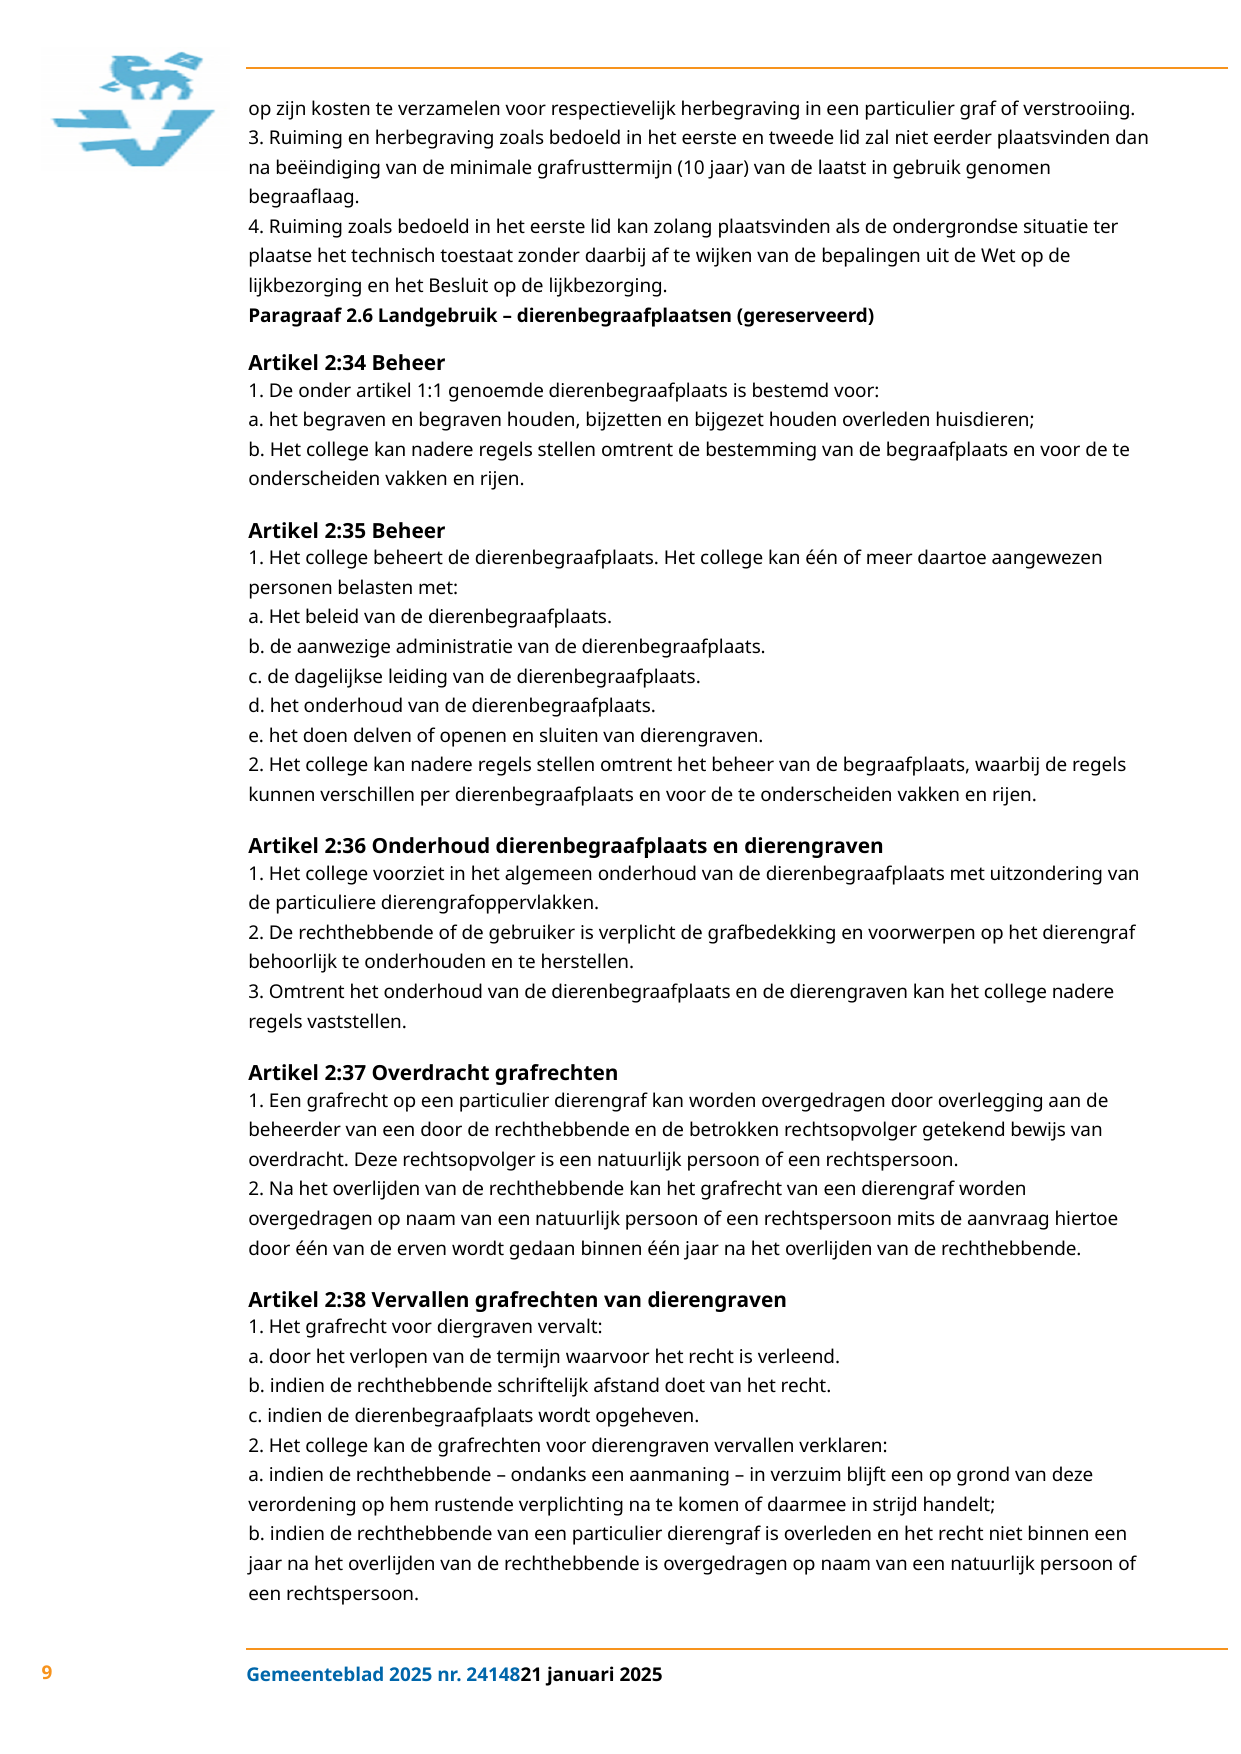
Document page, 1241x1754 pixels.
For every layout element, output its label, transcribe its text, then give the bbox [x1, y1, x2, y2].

text 1. Het college voorziet in het algemeen onderhoud van de dierenbegraafplaats met uitzondering van de particuliere dierengrafoppervlakken. [248, 860, 1152, 915]
text b. Het college kan nadere regels stellen omtrent de bestemming van de begraafplaats en voor de te onderscheiden vakken en rijen. [248, 436, 1152, 491]
text a. indien de rechthebbende – ondanks een aanmaning – in verzuim blijft een op grond van deze verordening op hem rustende verplichting na te komen of daarmee in strijd handelt; [248, 1461, 1152, 1517]
picture [41, 47, 231, 172]
text b. indien de rechthebbende van een particulier dierengraf is overleden en het recht niet binnen een jaar na het overlijden van de rechthebbende is overgedragen op naam van een natuurlijk persoon of een rechtspersoon. [248, 1521, 1152, 1606]
text Artikel 2:37 Overdracht grafrechten [248, 1058, 1152, 1087]
text 1. Het grafrecht voor diergraven vervalt: [248, 1313, 1152, 1339]
text 3. Ruiming en herbegraving zoals bedoeld in het eerste en tweede lid zal niet eerder plaatsvinden dan na beëindiging van de minimale grafrusttermijn (10 jaar) van de laatst in gebruik genomen begraaflaag. [248, 124, 1152, 209]
text op zijn kosten te verzamelen voor respectievelijk herbegraving in een particulier graf of verstrooiing. [248, 95, 1152, 121]
text 2. Het college kan de grafrechten voor dierengraven vervallen verklaren: [248, 1432, 1152, 1458]
text 1. Het college beheert de dierenbegraafplaats. Het college kan één of meer daartoe aangewezen personen belasten met: [248, 544, 1152, 600]
text b. de aanwezige administratie van de dierenbegraafplaats. [248, 633, 1152, 659]
text b. indien de rechthebbende schriftelijk afstand doet van het recht. [248, 1373, 1152, 1398]
text c. indien de dierenbegraafplaats wordt opgeheven. [248, 1402, 1152, 1428]
text Artikel 2:38 Vervallen grafrechten van dierengraven [248, 1285, 1152, 1313]
text 1. De onder artikel 1:1 genoemde dierenbegraafplaats is bestemd voor: [248, 377, 1152, 403]
text Artikel 2:34 Beheer [248, 348, 1152, 377]
text Artikel 2:35 Beheer [248, 516, 1152, 544]
text e. het doen delven of openen en sluiten van dierengraven. [248, 722, 1152, 748]
text 1. Een grafrecht op een particulier dierengraf kan worden overgedragen door overlegging aan de beheerder van een door de rechthebbende en de betrokken rechtsopvolger getekend bewijs van overdracht. Deze rechtsopvolger is een natuurlijk persoon of een rechtspersoon. [248, 1087, 1152, 1172]
text Paragraaf 2.6 Landgebruik – dierenbegraafplaatsen (gereserveerd) [248, 302, 1152, 328]
text Artikel 2:36 Onderhoud dierenbegraafplaats en dierengraven [248, 832, 1152, 860]
text a. Het beleid van de dierenbegraafplaats. [248, 604, 1152, 629]
text d. het onderhoud van de dierenbegraafplaats. [248, 692, 1152, 718]
text a. het begraven en begraven houden, bijzetten en bijgezet houden overleden huisdieren; [248, 406, 1152, 432]
text 3. Omtrent het onderhoud van de dierenbegraafplaats en de dierengraven kan het college nadere regels vaststellen. [248, 978, 1152, 1034]
text 2. Na het overlijden van de rechthebbende kan het grafrecht van een dierengraf worden overgedragen op naam van een natuurlijk persoon of een rechtspersoon mits de aanvraag hiertoe door één van de erven wordt gedaan binnen één jaar na het overlijden van de rechthebbende. [248, 1176, 1152, 1260]
text c. de dagelijkse leiding van de dierenbegraafplaats. [248, 663, 1152, 688]
text a. door het verlopen van de termijn waarvoor het recht is verleend. [248, 1343, 1152, 1369]
text 2. De rechthebbende of de gebruiker is verplicht de grafbedekking en voorwerpen op het dierengraf behoorlijk te onderhouden en te herstellen. [248, 919, 1152, 974]
text 2. Het college kan nadere regels stellen omtrent het beheer van de begraafplaats, waarbij de regels kunnen verschillen per dierenbegraafplaats en voor de te onderscheiden vakken en rijen. [248, 752, 1152, 807]
text 4. Ruiming zoals bedoeld in het eerste lid kan zolang plaatsvinden als de ondergrondse situatie ter plaatse het technisch toestaat zonder daarbij af te wijken van de bepalingen uit de Wet op de lijkbezorging en het Besluit op de lijkbezorging. [248, 213, 1152, 298]
